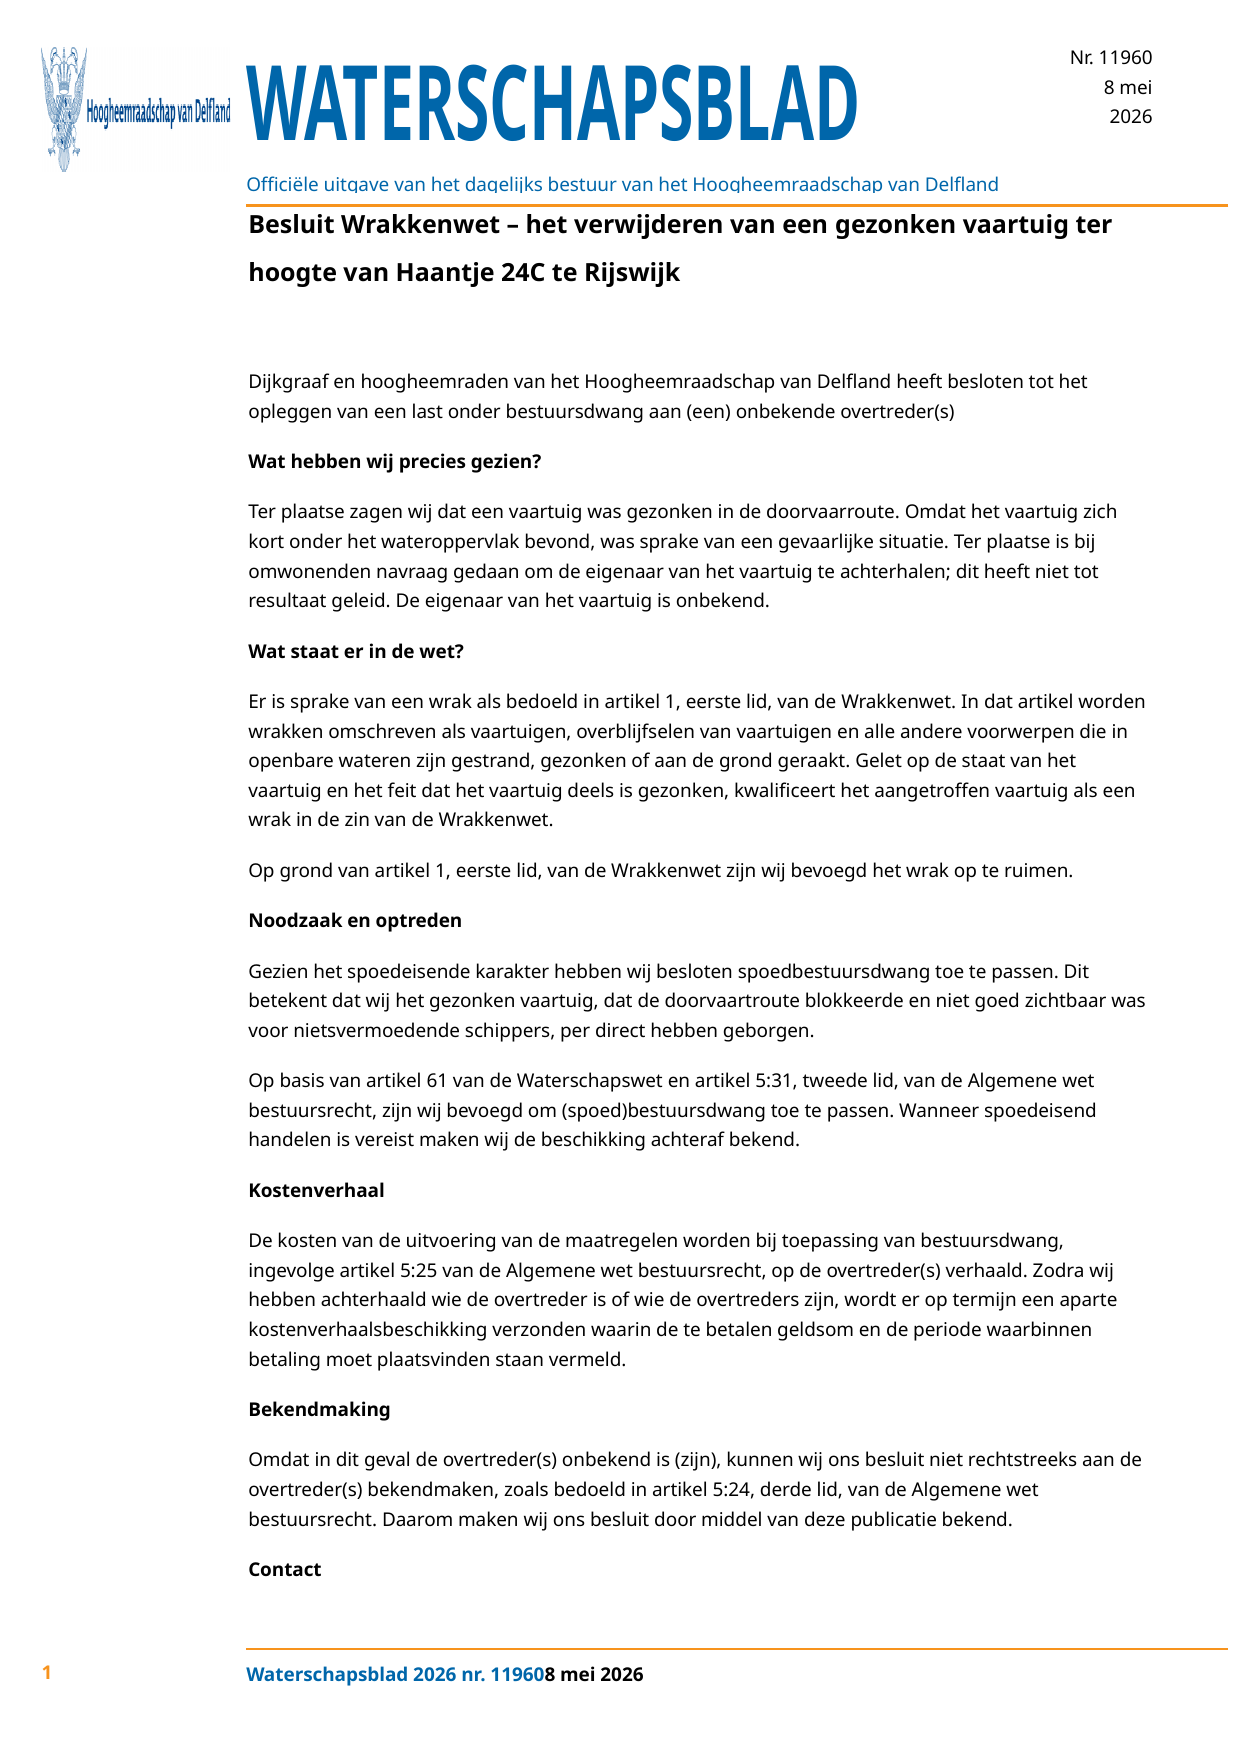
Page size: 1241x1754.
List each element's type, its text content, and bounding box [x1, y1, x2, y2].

text Op basis van artikel 61 van de Waterschapswet en artikel 5:31, tweede lid, van de Algemene wet bestuursrecht, zijn wij bevoegd om (spoed)bestuursdwang toe te passen. Wanneer spoedeisend handelen is vereist maken wij de beschikking achteraf bekend. [248, 1067, 1152, 1152]
text Gezien het spoedeisende karakter hebben wij besloten spoedbestuursdwang toe te passen. Dit betekent dat wij het gezonken vaartuig, dat de doorvaartroute blokkeerde en niet goed zichtbaar was voor nietsvermoedende schippers, per direct hebben geborgen. [248, 958, 1152, 1043]
text Bekendmaking [248, 1396, 1152, 1422]
text Wat hebben wij precies gezien? [248, 448, 1152, 474]
picture [41, 47, 231, 172]
text Kostenverhaal [248, 1177, 1152, 1203]
text Op grond van artikel 1, eerste lid, van de Wrakkenwet zijn wij bevoegd het wrak op te ruimen. [248, 857, 1152, 883]
text Dijkgraaf en hoogheemraden van het Hoogheemraadschap van Delfland heeft besloten tot het opleggen van een last onder bestuursdwang aan (een) onbekende overtreder(s) [248, 368, 1152, 424]
text Er is sprake van een wrak als bedoeld in artikel 1, eerste lid, van de Wrakkenwet. In dat artikel worden wrakken omschreven als vaartuigen, overblijfselen van vaartuigen en alle andere voorwerpen die in openbare wateren zijn gestrand, gezonken of aan de grond geraakt. Gelet op de staat van het vaartuig en het feit dat het vaartuig deels is gezonken, kwalificeert het aangetroffen vaartuig als een wrak in de zin van de Wrakkenwet. [248, 688, 1152, 832]
text Omdat in dit geval de overtreder(s) onbekend is (zijn), kunnen wij ons besluit niet rechtstreeks aan de overtreder(s) bekendmaken, zoals bedoeld in artikel 5:24, derde lid, van de Algemene wet bestuursrecht. Daarom maken wij ons besluit door middel van deze publicatie bekend. [248, 1447, 1152, 1532]
text Contact [248, 1556, 1152, 1582]
text Wat staat er in de wet? [248, 638, 1152, 664]
text Besluit Wrakkenwet – het verwijderen van een gezonken vaartuig ter hoogte van Haantje 24C te Rijswijk [248, 207, 1152, 288]
text Ter plaatse zagen wij dat een vaartuig was gezonken in de doorvaarroute. Omdat het vaartuig zich kort onder het wateroppervlak bevond, was sprake van een gevaarlijke situatie. Ter plaatse is bij omwonenden navraag gedaan om de eigenaar van het vaartuig te achterhalen; dit heeft niet tot resultaat geleid. De eigenaar van het vaartuig is onbekend. [248, 499, 1152, 613]
text De kosten van de uitvoering van de maatregelen worden bij toepassing van bestuursdwang, ingevolge artikel 5:25 van de Algemene wet bestuursrecht, op de overtreder(s) verhaald. Zodra wij hebben achterhaald wie de overtreder is of wie de overtreders zijn, wordt er op termijn een aparte kostenverhaalsbeschikking verzonden waarin de te betalen geldsom en de periode waarbinnen betaling moet plaatsvinden staan vermeld. [248, 1227, 1152, 1372]
text Noodzaak en optreden [248, 907, 1152, 933]
